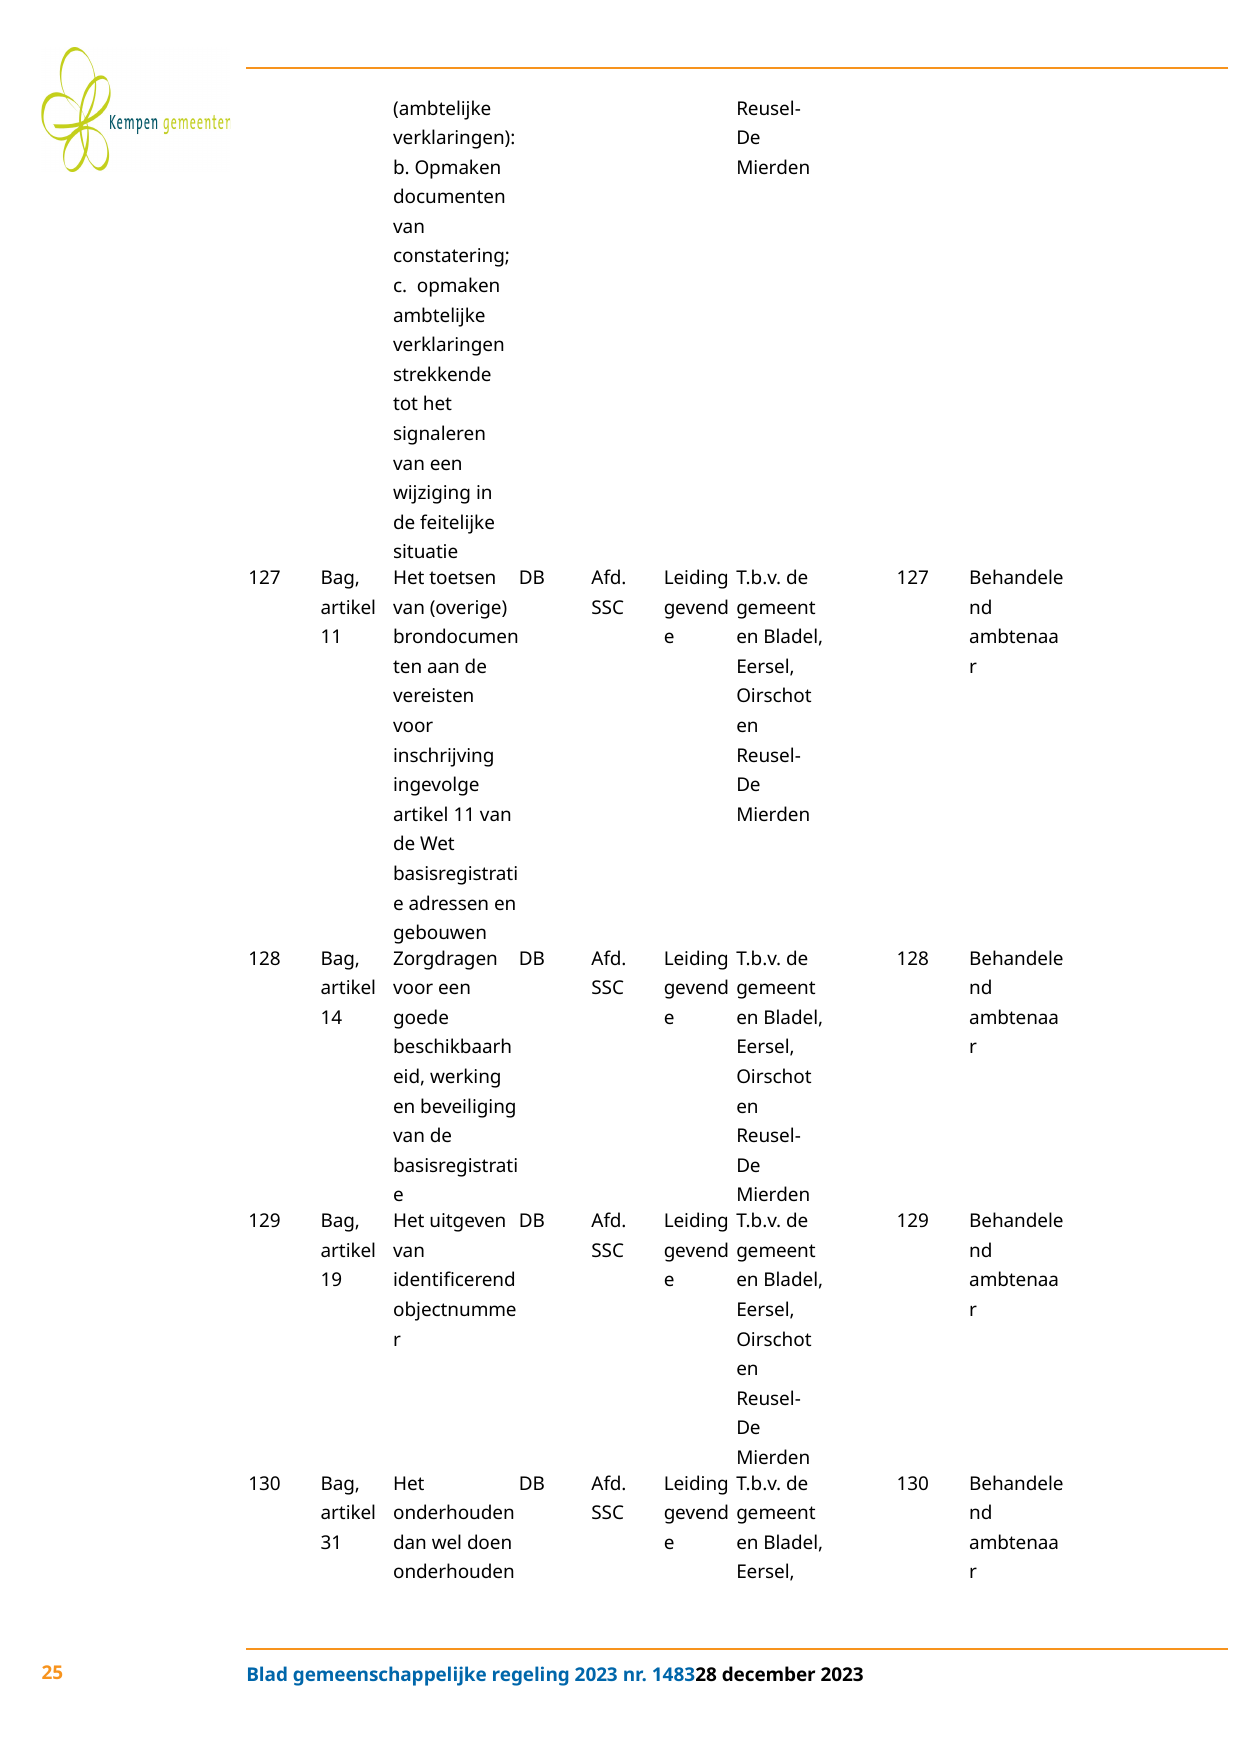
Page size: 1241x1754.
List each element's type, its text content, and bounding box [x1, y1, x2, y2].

table_cell Het toetsen van (overige) brondocumenten aan de vereisten voor inschrijving ingevolge artikel 11 van de Wet basisregistratie adressen en gebouwen [393, 564, 519, 945]
table_cell Afd. SSC [591, 945, 663, 1207]
table_cell [320, 95, 393, 564]
table_cell [1066, 1208, 1152, 1470]
table_cell T.b.v. de gemeenten Bladel, Eersel, Oirschot en Reusel-De Mierden [736, 1208, 824, 1470]
table_cell Behandelend ambtenaar [969, 945, 1066, 1207]
table_cell T.b.v. de gemeenten Bladel, Eersel, Oirschot en Reusel-De Mierden [736, 945, 824, 1207]
table_cell 127 [248, 564, 320, 945]
table_cell [824, 95, 896, 564]
table_cell 128 [248, 945, 320, 1207]
table_cell T.b.v. de gemeenten Bladel, Eersel, [736, 1470, 824, 1584]
table_cell DB [519, 1208, 591, 1470]
table_cell 129 [248, 1208, 320, 1470]
picture [41, 47, 231, 172]
table_cell [664, 95, 736, 564]
table_cell [248, 95, 320, 564]
table_cell Leidinggevende [664, 945, 736, 1207]
table_cell (ambtelijke verklaringen): b. Opmaken documenten van constatering; c. opmaken ambtelijke verklaringen strekkende tot het signaleren van een wijziging in de feitelijke situatie [393, 95, 519, 564]
table_cell DB [519, 564, 591, 945]
table_cell DB [519, 1470, 591, 1584]
table_cell 130 [896, 1470, 969, 1584]
table_cell [1066, 95, 1152, 564]
table_cell Leidinggevende [664, 1470, 736, 1584]
table_cell Bag, artikel 31 [320, 1470, 393, 1584]
table_cell T.b.v. de gemeenten Bladel, Eersel, Oirschot en Reusel-De Mierden [736, 564, 824, 945]
table_cell [824, 1470, 896, 1584]
table_cell [591, 95, 663, 564]
table_cell [1066, 945, 1152, 1207]
table_cell Het uitgeven van identificerend objectnummer [393, 1208, 519, 1470]
table_cell DB [519, 945, 591, 1207]
table_cell 127 [896, 564, 969, 945]
table_cell Afd. SSC [591, 564, 663, 945]
table_cell [1066, 1470, 1152, 1584]
table_cell 130 [248, 1470, 320, 1584]
table_cell Bag, artikel 11 [320, 564, 393, 945]
table_cell [1066, 564, 1152, 945]
table_cell [896, 95, 969, 564]
table_cell Behandelend ambtenaar [969, 564, 1066, 945]
table_cell [519, 95, 591, 564]
table_cell Behandelend ambtenaar [969, 1470, 1066, 1584]
table_cell [824, 945, 896, 1207]
table_cell Leidinggevende [664, 564, 736, 945]
table_cell Afd. SSC [591, 1208, 663, 1470]
table_cell Reusel-De Mierden [736, 95, 824, 564]
table_cell [824, 1208, 896, 1470]
table_cell Het onderhouden dan wel doen onderhouden [393, 1470, 519, 1584]
table_cell [969, 95, 1066, 564]
table_cell Bag, artikel 19 [320, 1208, 393, 1470]
table_cell [824, 564, 896, 945]
table_cell 128 [896, 945, 969, 1207]
table_cell 129 [896, 1208, 969, 1470]
table_cell Bag, artikel 14 [320, 945, 393, 1207]
table_cell Afd. SSC [591, 1470, 663, 1584]
table_cell Behandelend ambtenaar [969, 1208, 1066, 1470]
table_cell Zorgdragen voor een goede beschikbaarheid, werking en beveiliging van de basisregistratie [393, 945, 519, 1207]
table_cell Leidinggevende [664, 1208, 736, 1470]
